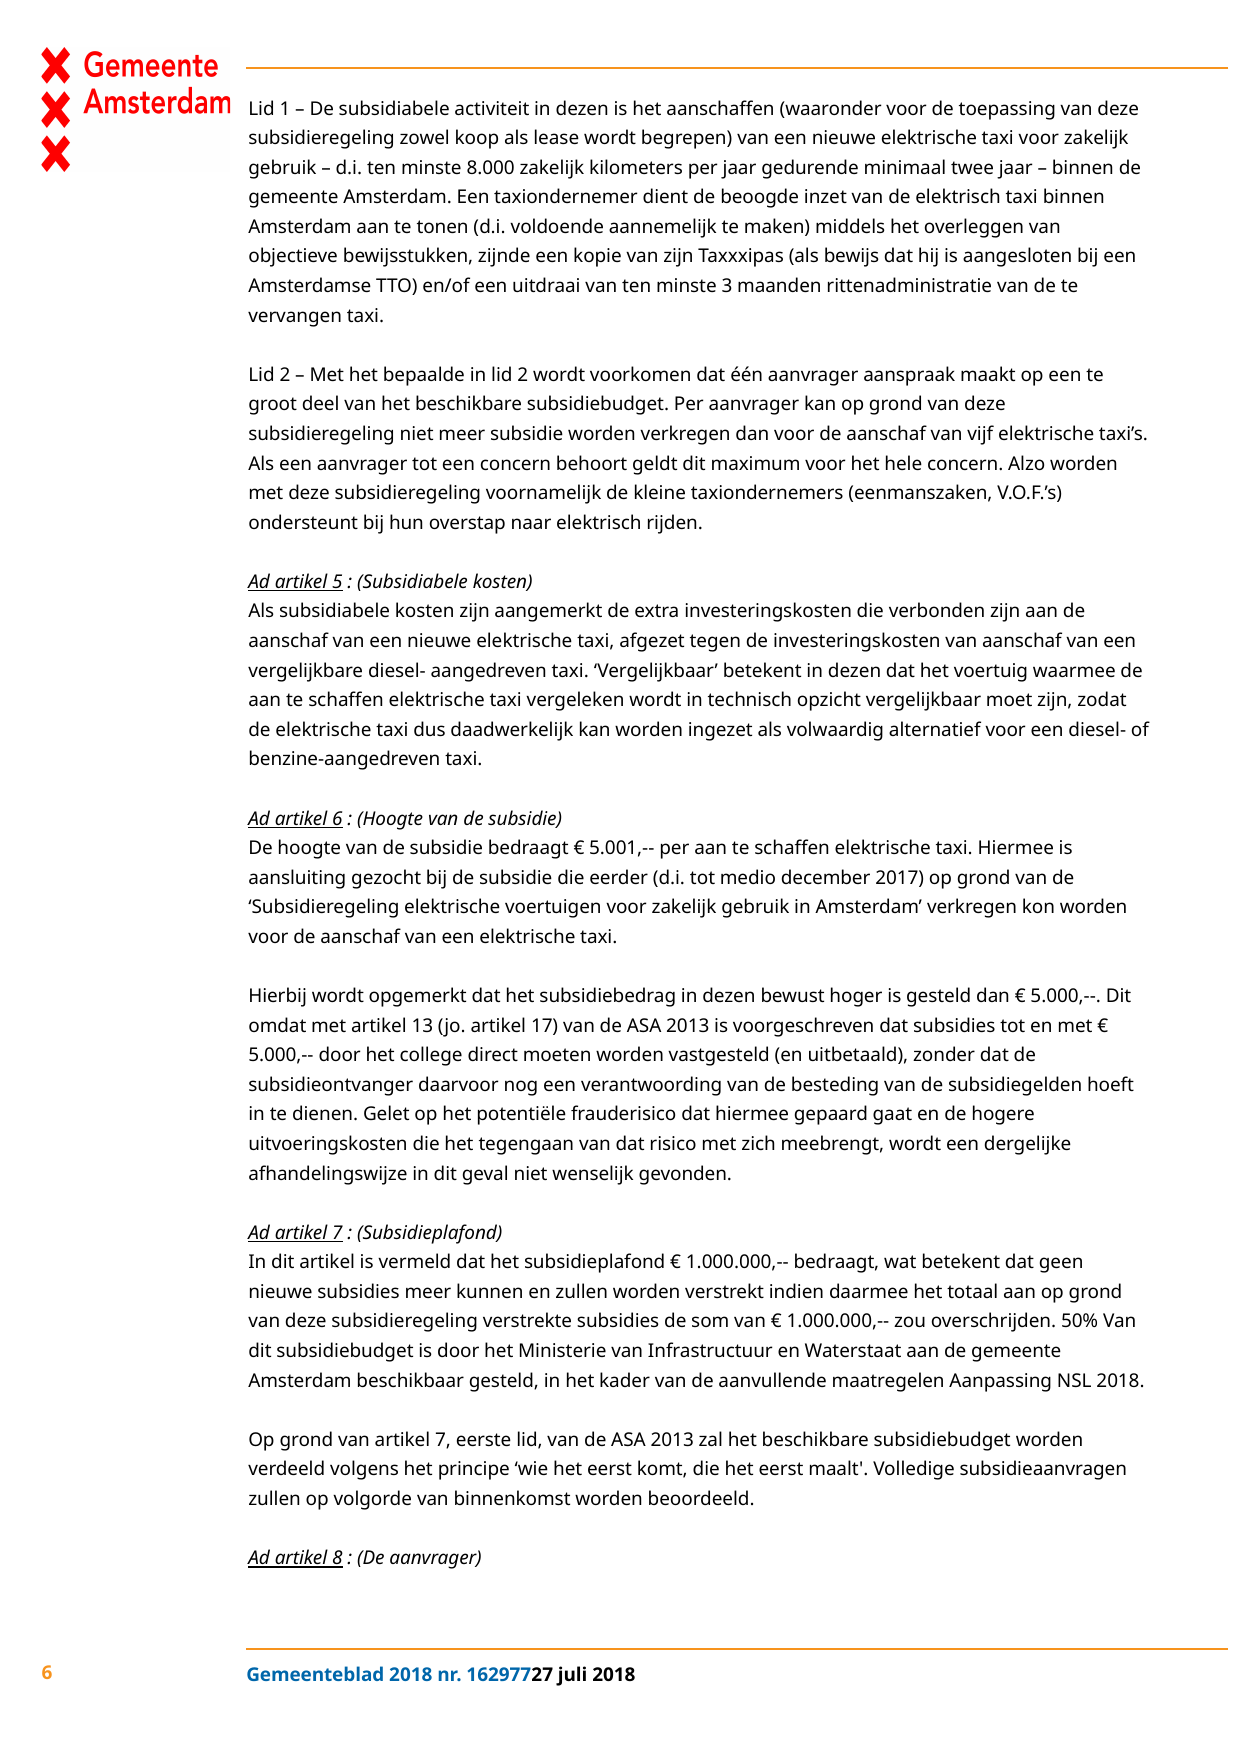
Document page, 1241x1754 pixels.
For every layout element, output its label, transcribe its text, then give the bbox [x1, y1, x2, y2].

text Ad artikel 5 : (Subsidiabele kosten) [248, 568, 1152, 594]
text Als subsidiabele kosten zijn aangemerkt de extra investeringskosten die verbonden zijn aan de aanschaf van een nieuwe elektrische taxi, afgezet tegen de investeringskosten van aanschaf van een vergelijkbare diesel- aangedreven taxi. ‘Vergelijkbaar’ betekent in dezen dat het voertuig waarmee de aan te schaffen elektrische taxi vergeleken wordt in technisch opzicht vergelijkbaar moet zijn, zodat de elektrische taxi dus daadwerkelijk kan worden ingezet als volwaardig alternatief voor een diesel- of benzine-aangedreven taxi. [248, 598, 1152, 771]
text Ad artikel 8 : (De aanvrager) [248, 1544, 1152, 1570]
picture [41, 47, 231, 172]
text In dit artikel is vermeld dat het subsidieplafond € 1.000.000,-- bedraagt, wat betekent dat geen nieuwe subsidies meer kunnen en zullen worden verstrekt indien daarmee het totaal aan op grond van deze subsidieregeling verstrekte subsidies de som van € 1.000.000,-- zou overschrijden. 50% Van dit subsidiebudget is door het Ministerie van Infrastructuur en Waterstaat aan de gemeente Amsterdam beschikbaar gesteld, in het kader van de aanvullende maatregelen Aanpassing NSL 2018. [248, 1248, 1152, 1393]
text Hierbij wordt opgemerkt dat het subsidiebedrag in dezen bewust hoger is gesteld dan € 5.000,--. Dit omdat met artikel 13 (jo. artikel 17) van de ASA 2013 is voorgeschreven dat subsidies tot en met € 5.000,-- door het college direct moeten worden vastgesteld (en uitbetaald), zonder dat de subsidieontvanger daarvoor nog een verantwoording van de besteding van de subsidiegelden hoeft in te dienen. Gelet op het potentiële frauderisico dat hiermee gepaard gaat en de hogere uitvoeringskosten die het tegengaan van dat risico met zich meebrengt, wordt een dergelijke afhandelingswijze in dit geval niet wenselijk gevonden. [248, 982, 1152, 1186]
text Lid 1 – De subsidiabele activiteit in dezen is het aanschaffen (waaronder voor de toepassing van deze subsidieregeling zowel koop als lease wordt begrepen) van een nieuwe elektrische taxi voor zakelijk gebruik – d.i. ten minste 8.000 zakelijk kilometers per jaar gedurende minimaal twee jaar – binnen de gemeente Amsterdam. Een taxiondernemer dient de beoogde inzet van de elektrisch taxi binnen Amsterdam aan te tonen (d.i. voldoende aannemelijk te maken) middels het overleggen van objectieve bewijsstukken, zijnde een kopie van zijn Taxxxipas (als bewijs dat hij is aangesloten bij een Amsterdamse TTO) en/of een uitdraai van ten minste 3 maanden rittenadministratie van de te vervangen taxi. [248, 95, 1152, 328]
text Ad artikel 7 : (Subsidieplafond) [248, 1219, 1152, 1245]
text Lid 2 – Met het bepaalde in lid 2 wordt voorkomen dat één aanvrager aanspraak maakt op een te groot deel van het beschikbare subsidiebudget. Per aanvrager kan op grond van deze subsidieregeling niet meer subsidie worden verkregen dan voor de aanschaf van vijf elektrische taxi’s. Als een aanvrager tot een concern behoort geldt dit maximum voor het hele concern. Alzo worden met deze subsidieregeling voornamelijk de kleine taxiondernemers (eenmanszaken, V.O.F.’s) ondersteunt bij hun overstap naar elektrisch rijden. [248, 361, 1152, 535]
text Ad artikel 6 : (Hoogte van de subsidie) [248, 805, 1152, 831]
text De hoogte van de subsidie bedraagt € 5.001,-- per aan te schaffen elektrische taxi. Hiermee is aansluiting gezocht bij de subsidie die eerder (d.i. tot medio december 2017) op grond van de ‘Subsidieregeling elektrische voertuigen voor zakelijk gebruik in Amsterdam’ verkregen kon worden voor de aanschaf van een elektrische taxi. [248, 834, 1152, 949]
text Op grond van artikel 7, eerste lid, van de ASA 2013 zal het beschikbare subsidiebudget worden verdeeld volgens het principe ‘wie het eerst komt, die het eerst maalt'. Volledige subsidieaanvragen zullen op volgorde van binnenkomst worden beoordeeld. [248, 1426, 1152, 1511]
